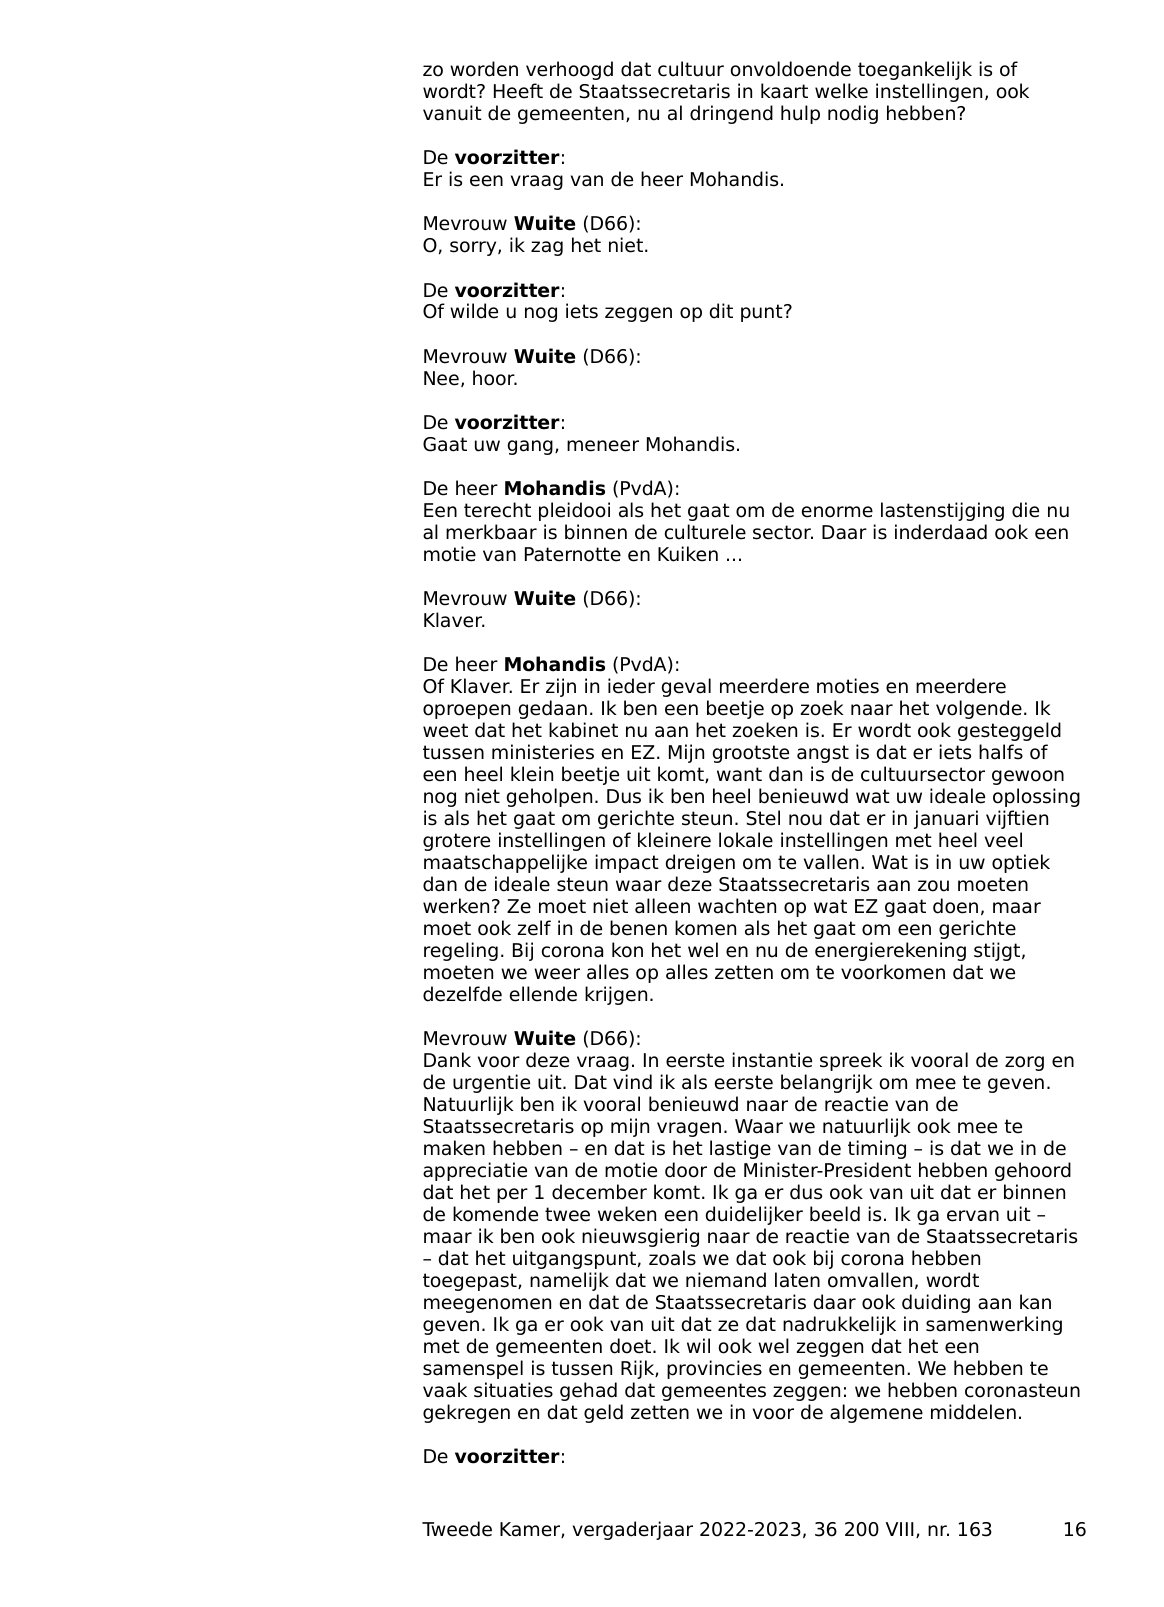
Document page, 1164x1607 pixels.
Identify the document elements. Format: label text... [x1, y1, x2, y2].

text Gaat uw gang, meneer Mohandis. [422, 434, 1087, 456]
text Mevrouw Wuite (D66): [422, 1028, 1087, 1050]
text O, sorry, ik zag het niet. [422, 235, 1087, 257]
text zo worden verhoogd dat cultuur onvoldoende toegankelijk is of wordt? Heeft de Staatssecretaris in kaart welke instellingen, ook vanuit de gemeenten, nu al dringend hulp nodig hebben? [422, 59, 1087, 125]
text Nee, hoor. [422, 368, 1087, 389]
text De voorzitter: [422, 412, 1087, 434]
text Mevrouw Wuite (D66): [422, 213, 1087, 235]
text Een terecht pleidooi als het gaat om de enorme lastenstijging die nu al merkbaar is binnen de culturele sector. Daar is inderdaad ook een motie van Paternotte en Kuiken ... [422, 500, 1087, 566]
text Mevrouw Wuite (D66): [422, 588, 1087, 610]
text Mevrouw Wuite (D66): [422, 346, 1087, 368]
text De voorzitter: [422, 147, 1087, 169]
text De voorzitter: [422, 1446, 1087, 1468]
text De heer Mohandis (PvdA): [422, 478, 1087, 500]
text De heer Mohandis (PvdA): [422, 654, 1087, 676]
text Of wilde u nog iets zeggen op dit punt? [422, 301, 1087, 323]
text Of Klaver. Er zijn in ieder geval meerdere moties en meerdere oproepen gedaan. Ik ben een beetje op zoek naar het volgende. Ik weet dat het kabinet nu aan het zoeken is. Er wordt ook gesteggeld tussen ministeries en EZ. Mijn grootste angst is dat er iets halfs of een heel klein beetje uit komt, want dan is de cultuursector gewoon nog niet geholpen. Dus ik ben heel benieuwd wat uw ideale oplossing is als het gaat om gerichte steun. Stel nou dat er in januari vijftien grotere instellingen of kleinere lokale instellingen met heel veel maatschappelijke impact dreigen om te vallen. Wat is in uw optiek dan de ideale steun waar deze Staatssecretaris aan zou moeten werken? Ze moet niet alleen wachten op wat EZ gaat doen, maar moet ook zelf in de benen komen als het gaat om een gerichte regeling. Bij corona kon het wel en nu de energierekening stijgt, moeten we weer alles op alles zetten om te voorkomen dat we dezelfde ellende krijgen. [422, 676, 1087, 1006]
text Er is een vraag van de heer Mohandis. [422, 169, 1087, 191]
text Klaver. [422, 610, 1087, 632]
text De voorzitter: [422, 279, 1087, 301]
text Dank voor deze vraag. In eerste instantie spreek ik vooral de zorg en de urgentie uit. Dat vind ik als eerste belangrijk om mee te geven. Natuurlijk ben ik vooral benieuwd naar de reactie van de Staatssecretaris op mijn vragen. Waar we natuurlijk ook mee te maken hebben – en dat is het lastige van de timing – is dat we in de appreciatie van de motie door de Minister-President hebben gehoord dat het per 1 december komt. Ik ga er dus ook van uit dat er binnen de komende twee weken een duidelijker beeld is. Ik ga ervan uit – maar ik ben ook nieuwsgierig naar de reactie van de Staatssecretaris – dat het uitgangspunt, zoals we dat ook bij corona hebben toegepast, namelijk dat we niemand laten omvallen, wordt meegenomen en dat de Staatssecretaris daar ook duiding aan kan geven. Ik ga er ook van uit dat ze dat nadrukkelijk in samenwerking met de gemeenten doet. Ik wil ook wel zeggen dat het een samenspel is tussen Rijk, provincies en gemeenten. We hebben te vaak situaties gehad dat gemeentes zeggen: we hebben coronasteun gekregen en dat geld zetten we in voor de algemene middelen. [422, 1050, 1087, 1424]
